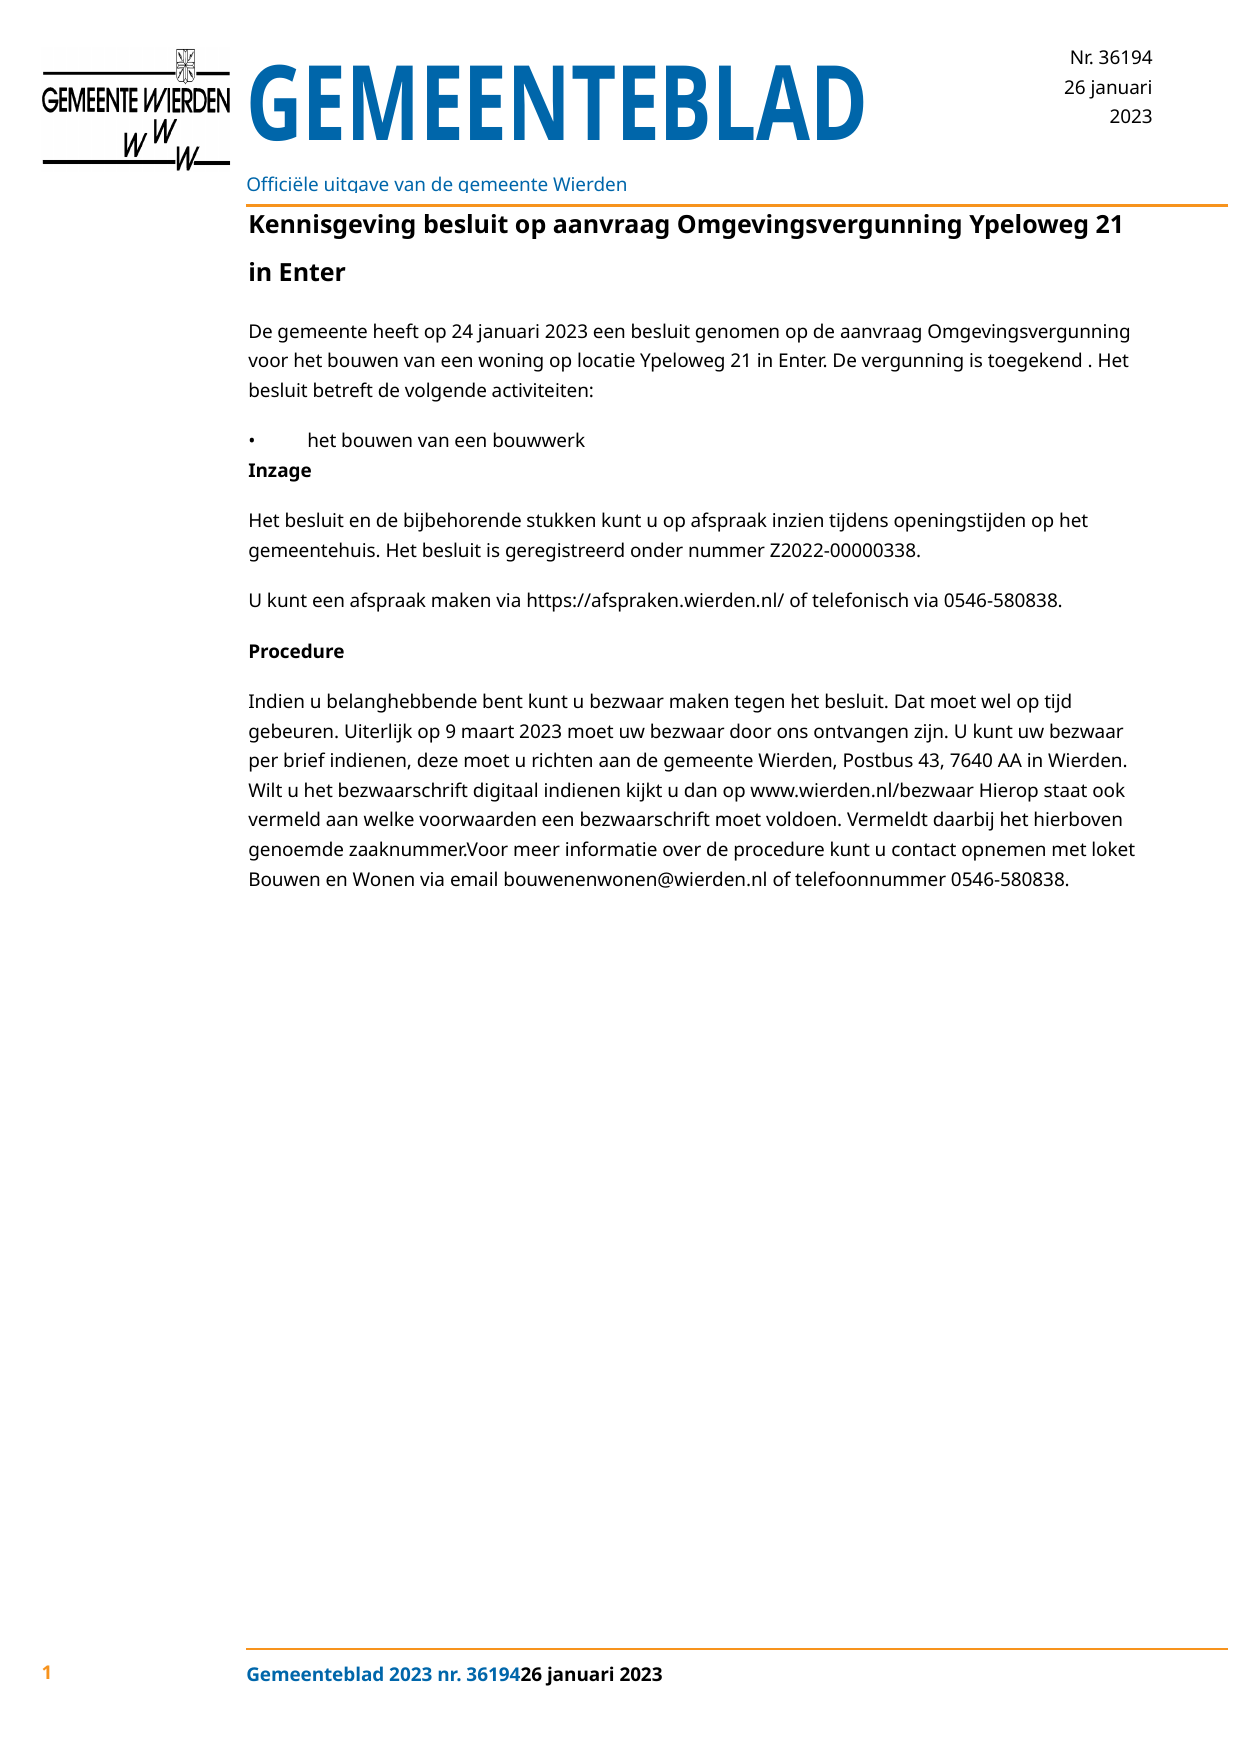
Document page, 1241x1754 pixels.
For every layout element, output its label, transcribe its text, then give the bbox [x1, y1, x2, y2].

text Procedure [248, 638, 1152, 664]
text De gemeente heeft op 24 januari 2023 een besluit genomen op de aanvraag Omgevingsvergunning voor het bouwen van een woning op locatie Ypeloweg 21 in Enter. De vergunning is toegekend . Het besluit betreft de volgende activiteiten: [248, 318, 1152, 403]
text Het besluit en de bijbehorende stukken kunt u op afspraak inzien tijdens openingstijden op het gemeentehuis. Het besluit is geregistreerd onder nummer Z2022-00000338. [248, 507, 1152, 563]
list het bouwen van een bouwwerk [248, 427, 1152, 453]
text Indien u belanghebbende bent kunt u bezwaar maken tegen het besluit. Dat moet wel op tijd gebeuren. Uiterlijk op 9 maart 2023 moet uw bezwaar door ons ontvangen zijn. U kunt uw bezwaar per brief indienen, deze moet u richten aan de gemeente Wierden, Postbus 43, 7640 AA in Wierden. Wilt u het bezwaarschrift digitaal indienen kijkt u dan op www.wierden.nl/bezwaar Hierop staat ook vermeld aan welke voorwaarden een bezwaarschrift moet voldoen. Vermeldt daarbij het hierboven genoemde zaaknummer.Voor meer informatie over de procedure kunt u contact opnemen met loket Bouwen en Wonen via email bouwenenwonen@wierden.nl of telefoonnummer 0546-580838. [248, 688, 1152, 892]
text U kunt een afspraak maken via https://afspraken.wierden.nl/ of telefonisch via 0546-580838. [248, 587, 1152, 613]
text Kennisgeving besluit op aanvraag Omgevingsvergunning Ypeloweg 21 in Enter [248, 207, 1152, 288]
text Inzage [248, 457, 1152, 483]
picture [41, 47, 231, 172]
